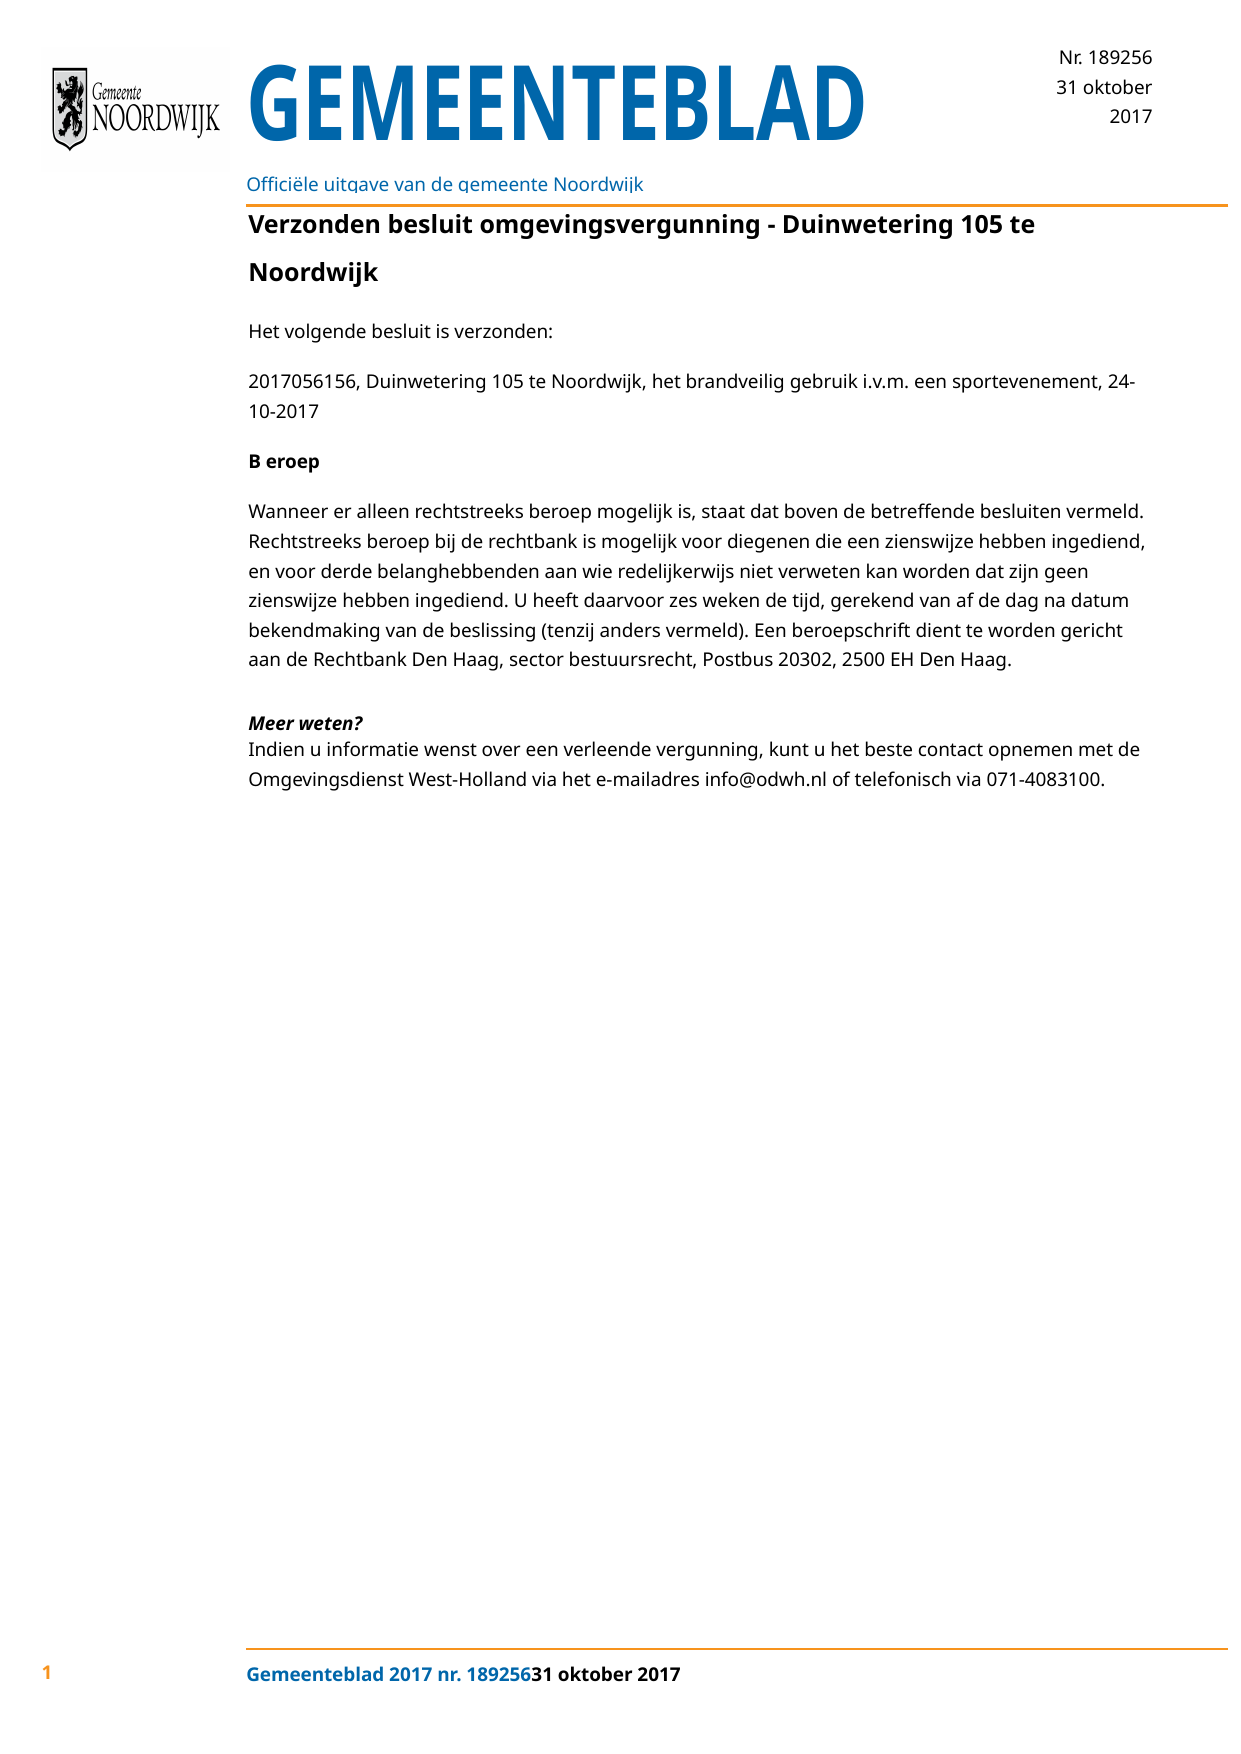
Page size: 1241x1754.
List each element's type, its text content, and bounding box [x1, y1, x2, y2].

text Wanneer er alleen rechtstreeks beroep mogelijk is, staat dat boven de betreffende besluiten vermeld. Rechtstreeks beroep bij de rechtbank is mogelijk voor diegenen die een zienswijze hebben ingediend, en voor derde belanghebbenden aan wie redelijkerwijs niet verweten kan worden dat zijn geen zienswijze hebben ingediend. U heeft daarvoor zes weken de tijd, gerekend van af de dag na datum bekendmaking van de beslissing (tenzij anders vermeld). Een beroepschrift dient te worden gericht aan de Rechtbank Den Haag, sector bestuursrecht, Postbus 20302, 2500 EH Den Haag. [248, 499, 1152, 672]
picture [41, 47, 231, 172]
text Indien u informatie wenst over een verleende vergunning, kunt u het beste contact opnemen met de Omgevingsdienst West-Holland via het e-mailadres info@odwh.nl of telefonisch via 071-4083100. [248, 736, 1152, 792]
text Het volgende besluit is verzonden: [248, 318, 1152, 344]
text B eroep [248, 448, 1152, 474]
text 2017056156, Duinwetering 105 te Noordwijk, het brandveilig gebruik i.v.m. een sportevenement, 24-10-2017 [248, 368, 1152, 424]
text Verzonden besluit omgevingsvergunning - Duinwetering 105 te Noordwijk [248, 207, 1152, 288]
text Meer weten? [248, 711, 1152, 736]
